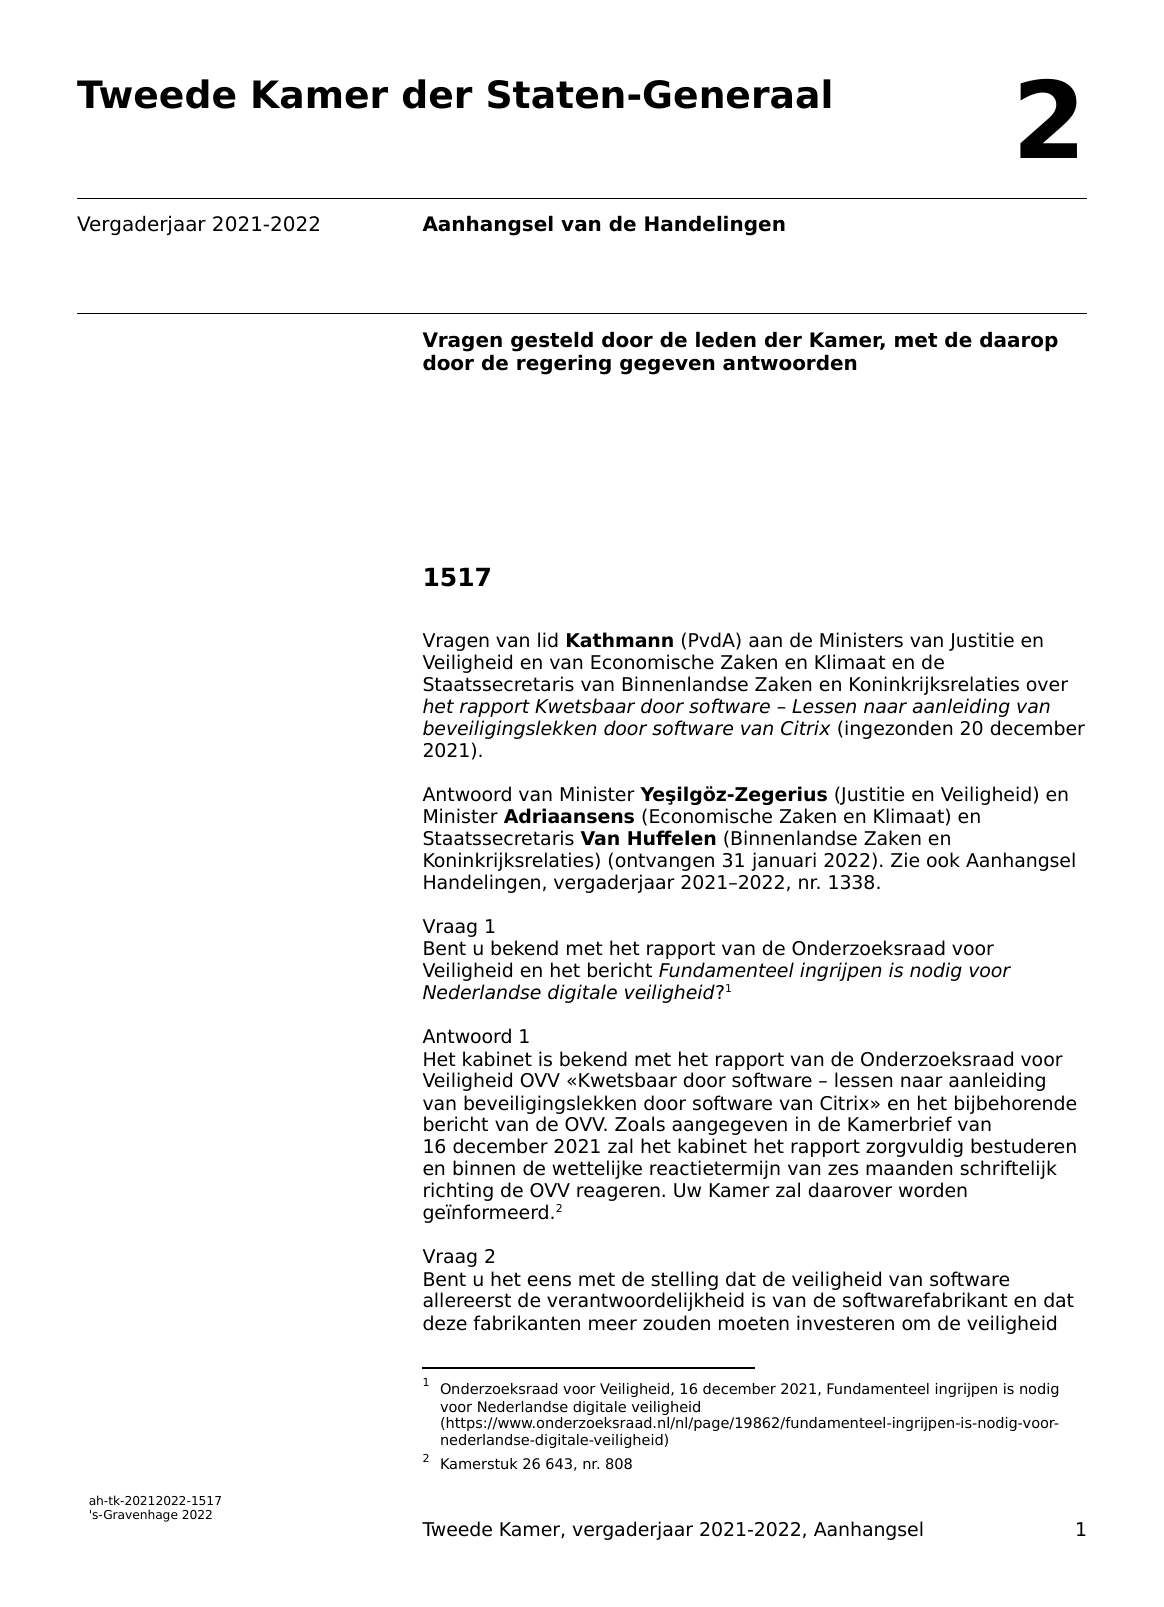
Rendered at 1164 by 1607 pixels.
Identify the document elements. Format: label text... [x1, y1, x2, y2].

text Onderzoeksraad voor Veiligheid, 16 december 2021, Fundamenteel ingrijpen is nodig voor Nederlandse digitale veiligheid (https://www.onderzoeksraad.nl/nl/page/19862/fundamenteel-ingrijpen-is-nodig-voor-nederlandse-digitale-veiligheid) [422, 1377, 1087, 1449]
text Vraag 2 [422, 1246, 1087, 1268]
table_cell Vergaderjaar 2021-2022 [77, 199, 422, 313]
table_cell Aanhangsel van de Handelingen [422, 199, 1087, 313]
text Het kabinet is bekend met het rapport van de Onderzoeksraad voor Veiligheid OVV «Kwetsbaar door software – lessen naar aanleiding van beveiligingslekken door software van Citrix» en het bijbehorende bericht van de OVV. Zoals aangegeven in de Kamerbrief van 16 december 2021 zal het kabinet het rapport zorgvuldig bestuderen en binnen de wettelijke reactietermijn van zes maanden schriftelijk richting de OVV reageren. Uw Kamer zal daarover worden geïnformeerd. [422, 1048, 1087, 1224]
table_cell Vragen gesteld door de leden der Kamer, met de daarop door de regering gegeven antwoorden [422, 314, 1087, 375]
text 1517 [422, 563, 1087, 592]
text ah-tk-20212022-1517 [88, 1494, 323, 1508]
table_header 2 [886, 59, 1087, 198]
text Vragen van lid Kathmann (PvdA) aan de Ministers van Justitie en Veiligheid en van Economische Zaken en Klimaat en de Staatssecretaris van Binnenlandse Zaken en Koninkrijksrelaties over het rapport Kwetsbaar door software – Lessen naar aanleiding van beveiligingslekken door software van Citrix (ingezonden 20 december 2021). [422, 630, 1087, 762]
text Antwoord 1 [422, 1026, 1087, 1048]
text Kamerstuk 26 643, nr. 808 [422, 1452, 1087, 1474]
text Bent u bekend met het rapport van de Onderzoeksraad voor Veiligheid en het bericht Fundamenteel ingrijpen is nodig voor Nederlandse digitale veiligheid? [422, 938, 1087, 1004]
text Bent u het eens met de stelling dat de veiligheid van software allereerst de verantwoordelijkheid is van de softwarefabrikant en dat deze fabrikanten meer zouden moeten investeren om de veiligheid [422, 1268, 1087, 1334]
table_header Tweede Kamer der Staten-Generaal [77, 59, 886, 198]
text Vraag 1 [422, 916, 1087, 938]
text 's-Gravenhage 2022 [88, 1508, 323, 1522]
table_cell [77, 314, 422, 375]
text Antwoord van Minister Yeşilgöz-Zegerius (Justitie en Veiligheid) en Minister Adriaansens (Economische Zaken en Klimaat) en Staatssecretaris Van Huffelen (Binnenlandse Zaken en Koninkrijksrelaties) (ontvangen 31 januari 2022). Zie ook Aanhangsel Handelingen, vergaderjaar 2021–2022, nr. 1338. [422, 784, 1087, 894]
